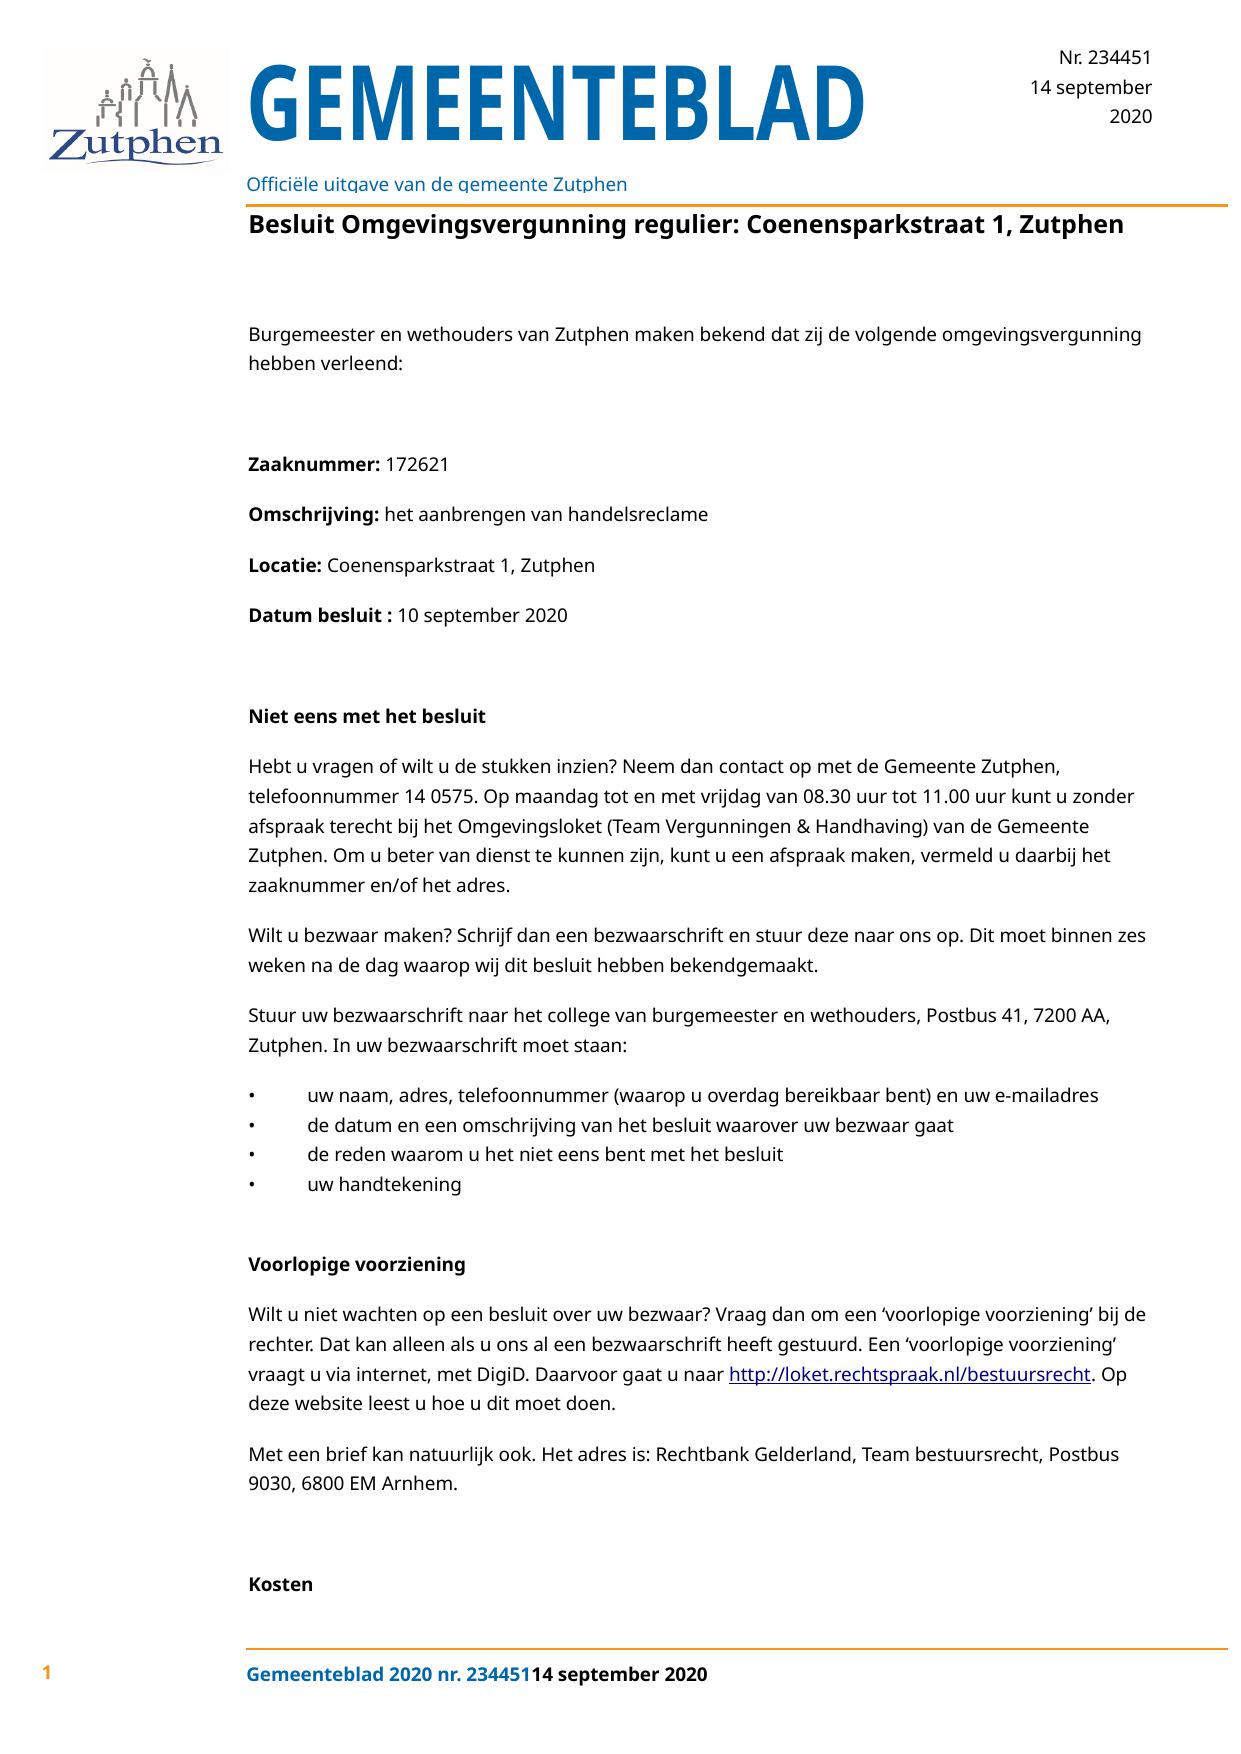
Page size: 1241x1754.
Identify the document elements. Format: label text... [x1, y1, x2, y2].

text Met een brief kan natuurlijk ook. Het adres is: Rechtbank Gelderland, Team bestuursrecht, Postbus 9030, 6800 EM Arnhem. [248, 1441, 1152, 1496]
text Datum besluit : 10 september 2020 [248, 602, 1152, 628]
picture [41, 47, 231, 172]
list uw naam, adres, telefoonnummer (waarop u overdag bereikbaar bent) en uw e-mailadres [248, 1082, 1152, 1108]
text Wilt u bezwaar maken? Schrijf dan een bezwaarschrift en stuur deze naar ons op. Dit moet binnen zes weken na de dag waarop wij dit besluit hebben bekendgemaakt. [248, 922, 1152, 978]
text Locatie: Coenensparkstraat 1, Zutphen [248, 552, 1152, 578]
text Burgemeester en wethouders van Zutphen maken bekend dat zij de volgende omgevingsvergunning hebben verleend: [248, 321, 1152, 376]
list de reden waarom u het niet eens bent met het besluit [248, 1142, 1152, 1167]
list de datum en een omschrijving van het besluit waarover uw bezwaar gaat [248, 1112, 1152, 1138]
text Voorlopige voorziening [248, 1251, 1152, 1277]
text Stuur uw bezwaarschrift naar het college van burgemeester en wethouders, Postbus 41, 7200 AA, Zutphen. In uw bezwaarschrift moet staan: [248, 1002, 1152, 1058]
text Niet eens met het besluit [248, 703, 1152, 729]
text Hebt u vragen of wilt u de stukken inzien? Neem dan contact op met de Gemeente Zutphen, telefoonnummer 14 0575. Op maandag tot en met vrijdag van 08.30 uur tot 11.00 uur kunt u zonder afspraak terecht bij het Omgevingsloket (Team Vergunningen & Handhaving) van de Gemeente Zutphen. Om u beter van dienst te kunnen zijn, kunt u een afspraak maken, vermeld u daarbij het zaaknummer en/of het adres. [248, 754, 1152, 898]
text Wilt u niet wachten op een besluit over uw bezwaar? Vraag dan om een ‘voorlopige voorziening’ bij de rechter. Dat kan alleen als u ons al een bezwaarschrift heeft gestuurd. Een ‘voorlopige voorziening’ vraagt u via internet, met DigiD. Daarvoor gaat u naar http://loket.rechtspraak.nl/bestuursrecht. Op deze website leest u hoe u dit moet doen. [248, 1302, 1152, 1416]
text Kosten [248, 1571, 1152, 1597]
text Besluit Omgevingsvergunning regulier: Coenensparkstraat 1, Zutphen [248, 207, 1152, 241]
text Zaaknummer: 172621 [248, 451, 1152, 477]
text Omschrijving: het aanbrengen van handelsreclame [248, 502, 1152, 527]
list uw handtekening [248, 1171, 1152, 1197]
